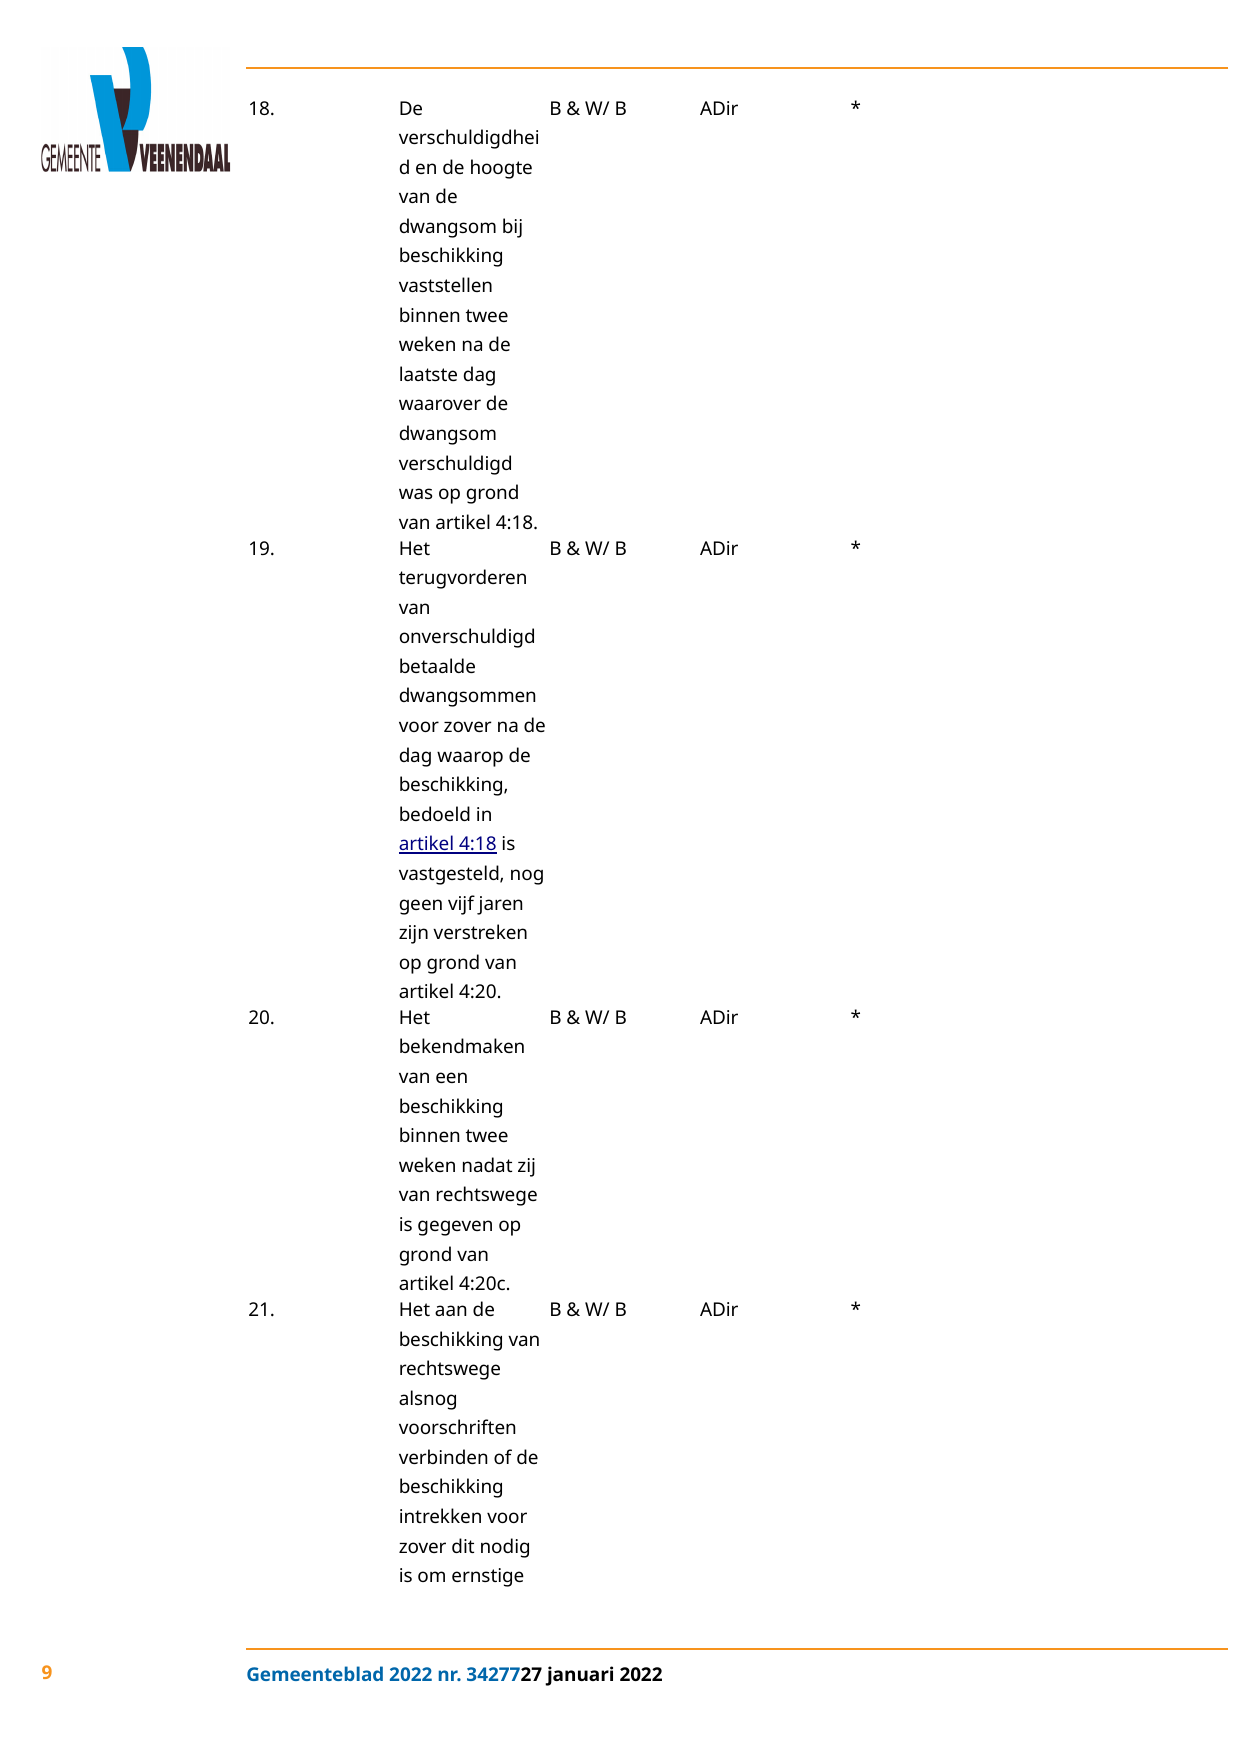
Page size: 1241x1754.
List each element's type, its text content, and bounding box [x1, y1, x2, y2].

picture [41, 47, 130, 172]
table_cell 20. [248, 1004, 398, 1296]
table_cell [1001, 1004, 1152, 1296]
picture [123, 47, 231, 172]
table_cell * [850, 1296, 1001, 1588]
table_cell [1001, 535, 1152, 1004]
table_cell B & W/ B [549, 1296, 700, 1588]
table_cell ADir [700, 535, 850, 1004]
table_cell Het aan de beschikking van rechtswege alsnog voorschriften verbinden of de beschikking intrekken voor zover dit nodig is om ernstige [399, 1296, 549, 1588]
table_cell [1001, 1296, 1152, 1588]
table_cell 19. [248, 535, 398, 1004]
table_cell ADir [700, 95, 850, 535]
table_cell B & W/ B [549, 535, 700, 1004]
table_cell * [850, 1004, 1001, 1296]
table_cell [1001, 95, 1152, 535]
table_cell Het bekendmaken van een beschikking binnen twee weken nadat zij van rechtswege is gegeven op grond van artikel 4:20c. [399, 1004, 549, 1296]
table_cell * [850, 95, 1001, 535]
table_cell * [850, 535, 1001, 1004]
table_cell 21. [248, 1296, 398, 1588]
table_cell De verschuldigdheid en de hoogte van de dwangsom bij beschikking vaststellen binnen twee weken na de laatste dag waarover de dwangsom verschuldigd was op grond van artikel 4:18. [399, 95, 549, 535]
table_cell B & W/ B [549, 95, 700, 535]
table_cell ADir [700, 1296, 850, 1588]
table_cell 18. [248, 95, 398, 535]
table_cell ADir [700, 1004, 850, 1296]
table_cell Het terugvorderen van onverschuldigd betaalde dwangsommen voor zover na de dag waarop de beschikking, bedoeld in artikel 4:18 is vastgesteld, nog geen vijf jaren zijn verstreken op grond van artikel 4:20. [399, 535, 549, 1004]
table_cell B & W/ B [549, 1004, 700, 1296]
